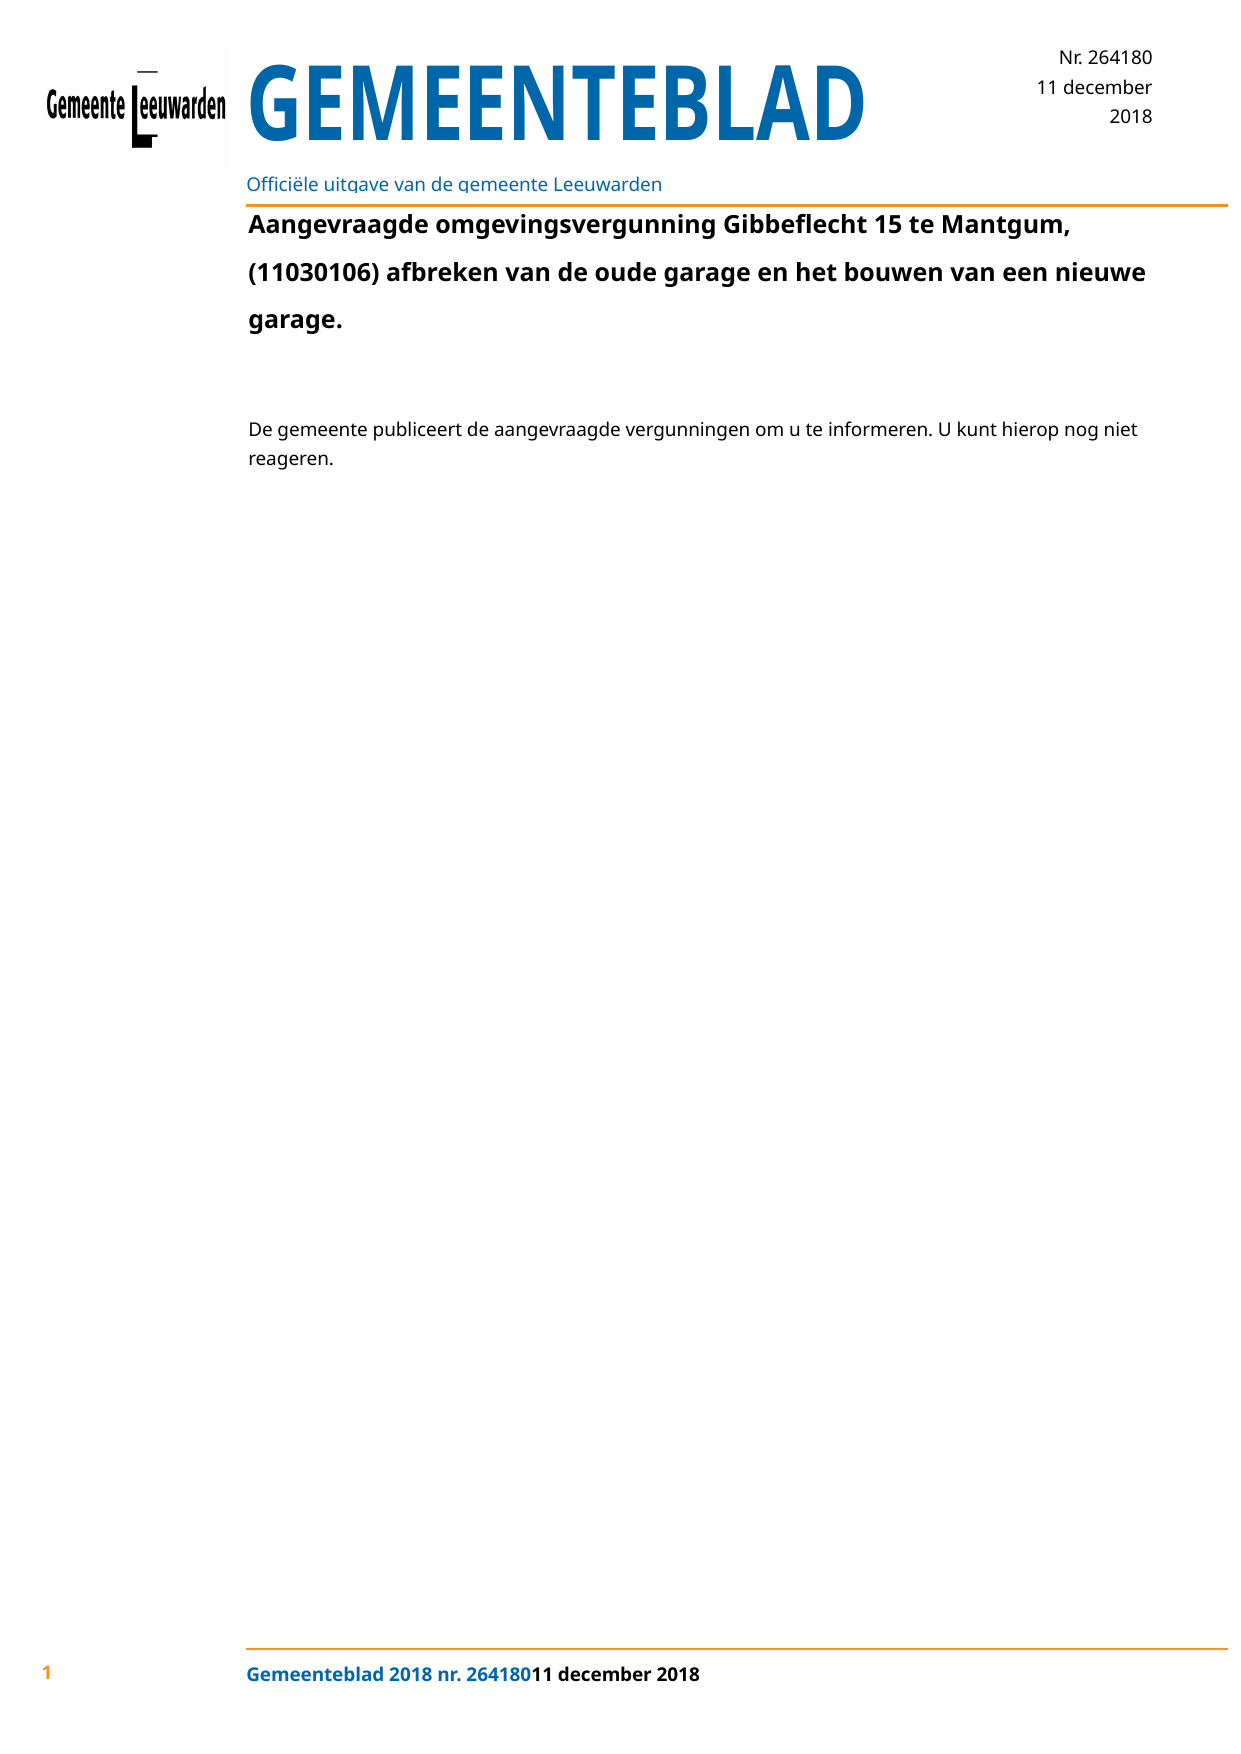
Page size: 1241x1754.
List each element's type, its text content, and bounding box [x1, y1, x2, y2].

picture [41, 47, 231, 172]
text De gemeente publiceert de aangevraagde vergunningen om u te informeren. U kunt hierop nog niet reageren. [248, 416, 1152, 471]
text Aangevraagde omgevingsvergunning Gibbeflecht 15 te Mantgum, (11030106) afbreken van de oude garage en het bouwen van een nieuwe garage. [248, 207, 1152, 336]
